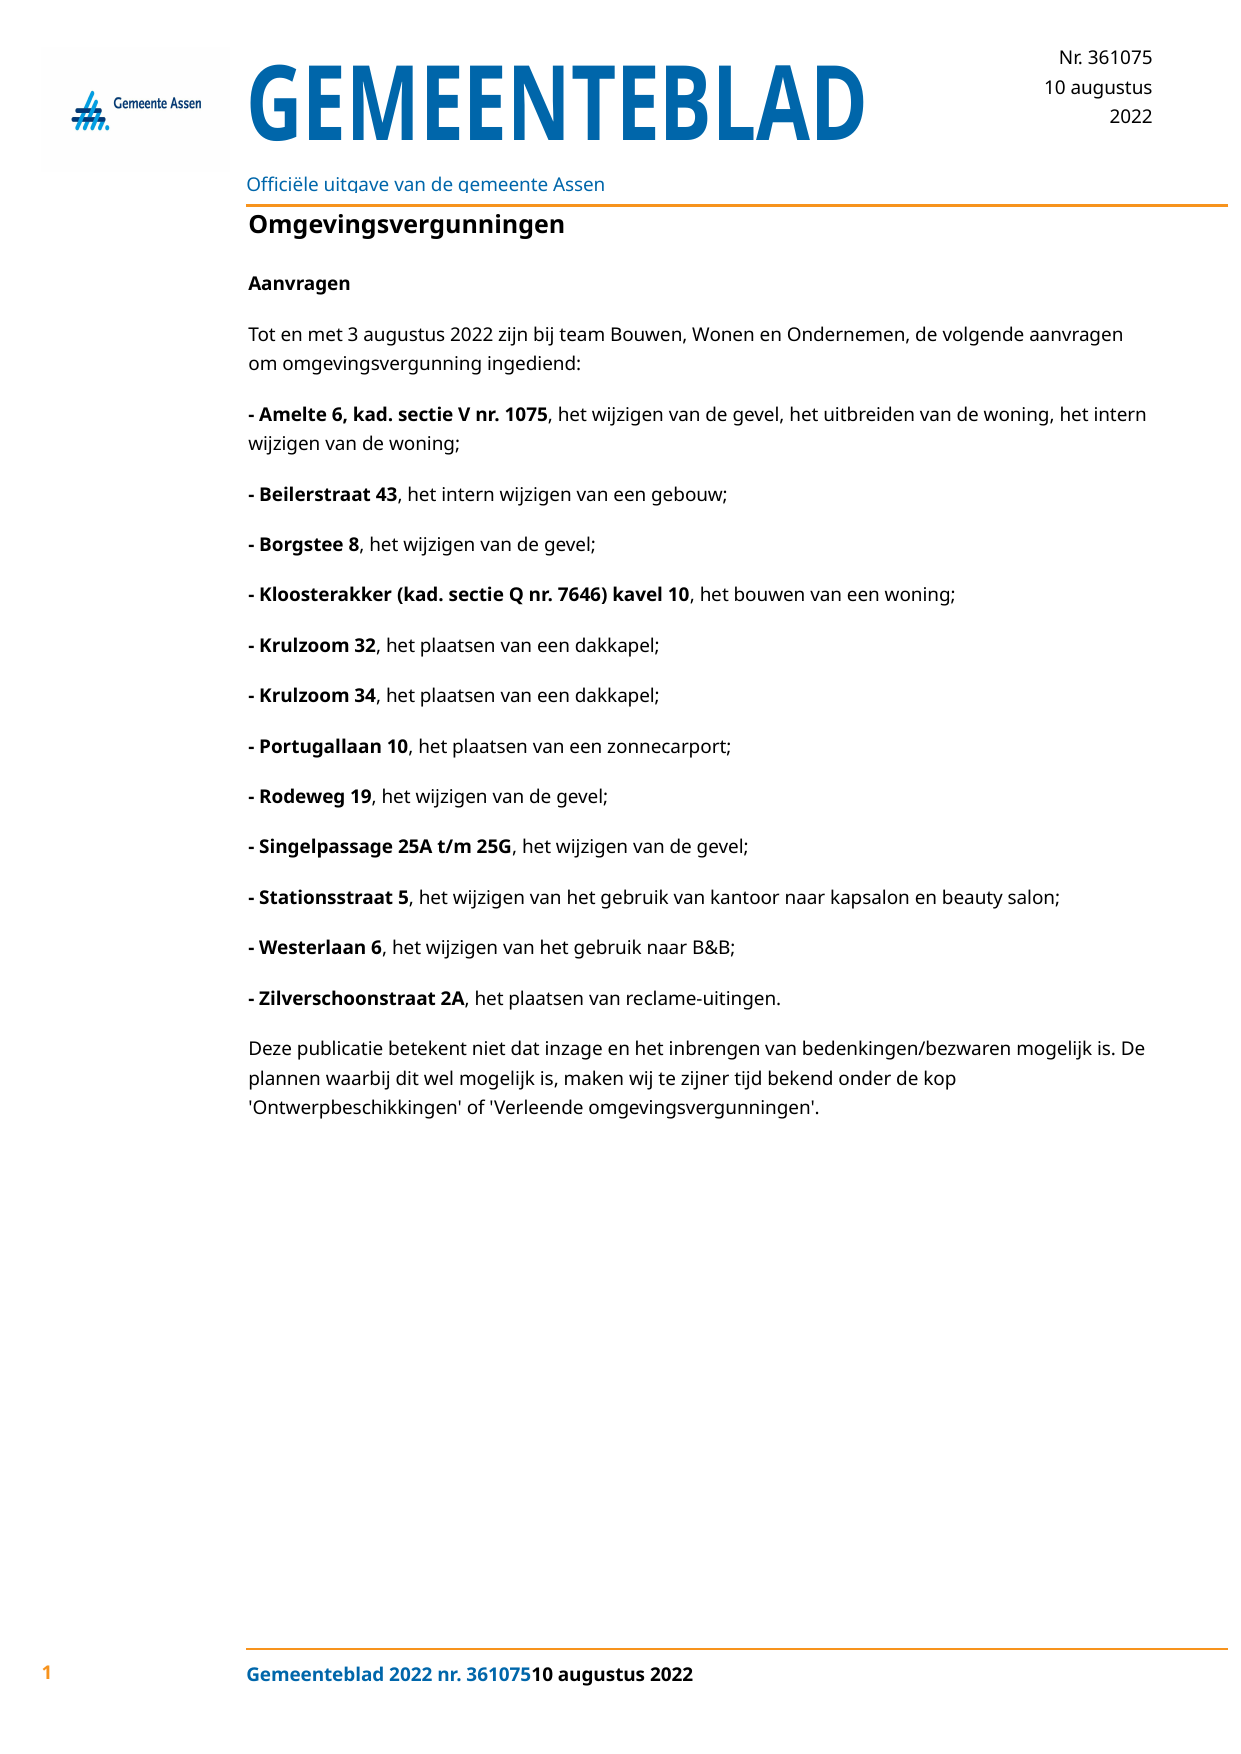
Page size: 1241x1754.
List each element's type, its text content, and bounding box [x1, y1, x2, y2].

text - Westerlaan 6, het wijzigen van het gebruik naar B&B; [248, 934, 1152, 960]
text - Amelte 6, kad. sectie V nr. 1075, het wijzigen van de gevel, het uitbreiden van de woning, het intern wijzigen van de woning; [248, 401, 1152, 456]
text Aanvragen [248, 270, 1152, 296]
text Omgevingsvergunningen [248, 207, 1152, 241]
text - Kloosterakker (kad. sectie Q nr. 7646) kavel 10, het bouwen van een woning; [248, 582, 1152, 607]
text - Krulzoom 32, het plaatsen van een dakkapel; [248, 632, 1152, 658]
text Deze publicatie betekent niet dat inzage en het inbrengen van bedenkingen/bezwaren mogelijk is. De plannen waarbij dit wel mogelijk is, maken wij te zijner tijd bekend onder de kop 'Ontwerpbeschikkingen' of 'Verleende omgevingsvergunningen'. [248, 1035, 1152, 1120]
text - Singelpassage 25A t/m 25G, het wijzigen van de gevel; [248, 834, 1152, 859]
text - Beilerstraat 43, het intern wijzigen van een gebouw; [248, 481, 1152, 506]
text Tot en met 3 augustus 2022 zijn bij team Bouwen, Wonen en Ondernemen, de volgende aanvragen om omgevingsvergunning ingediend: [248, 321, 1152, 376]
text - Borgstee 8, het wijzigen van de gevel; [248, 531, 1152, 557]
picture [41, 47, 231, 172]
text - Krulzoom 34, het plaatsen van een dakkapel; [248, 682, 1152, 708]
text - Rodeweg 19, het wijzigen van de gevel; [248, 783, 1152, 809]
text - Stationsstraat 5, het wijzigen van het gebruik van kantoor naar kapsalon en beauty salon; [248, 884, 1152, 910]
text - Portugallaan 10, het plaatsen van een zonnecarport; [248, 733, 1152, 758]
text - Zilverschoonstraat 2A, het plaatsen van reclame-uitingen. [248, 985, 1152, 1011]
